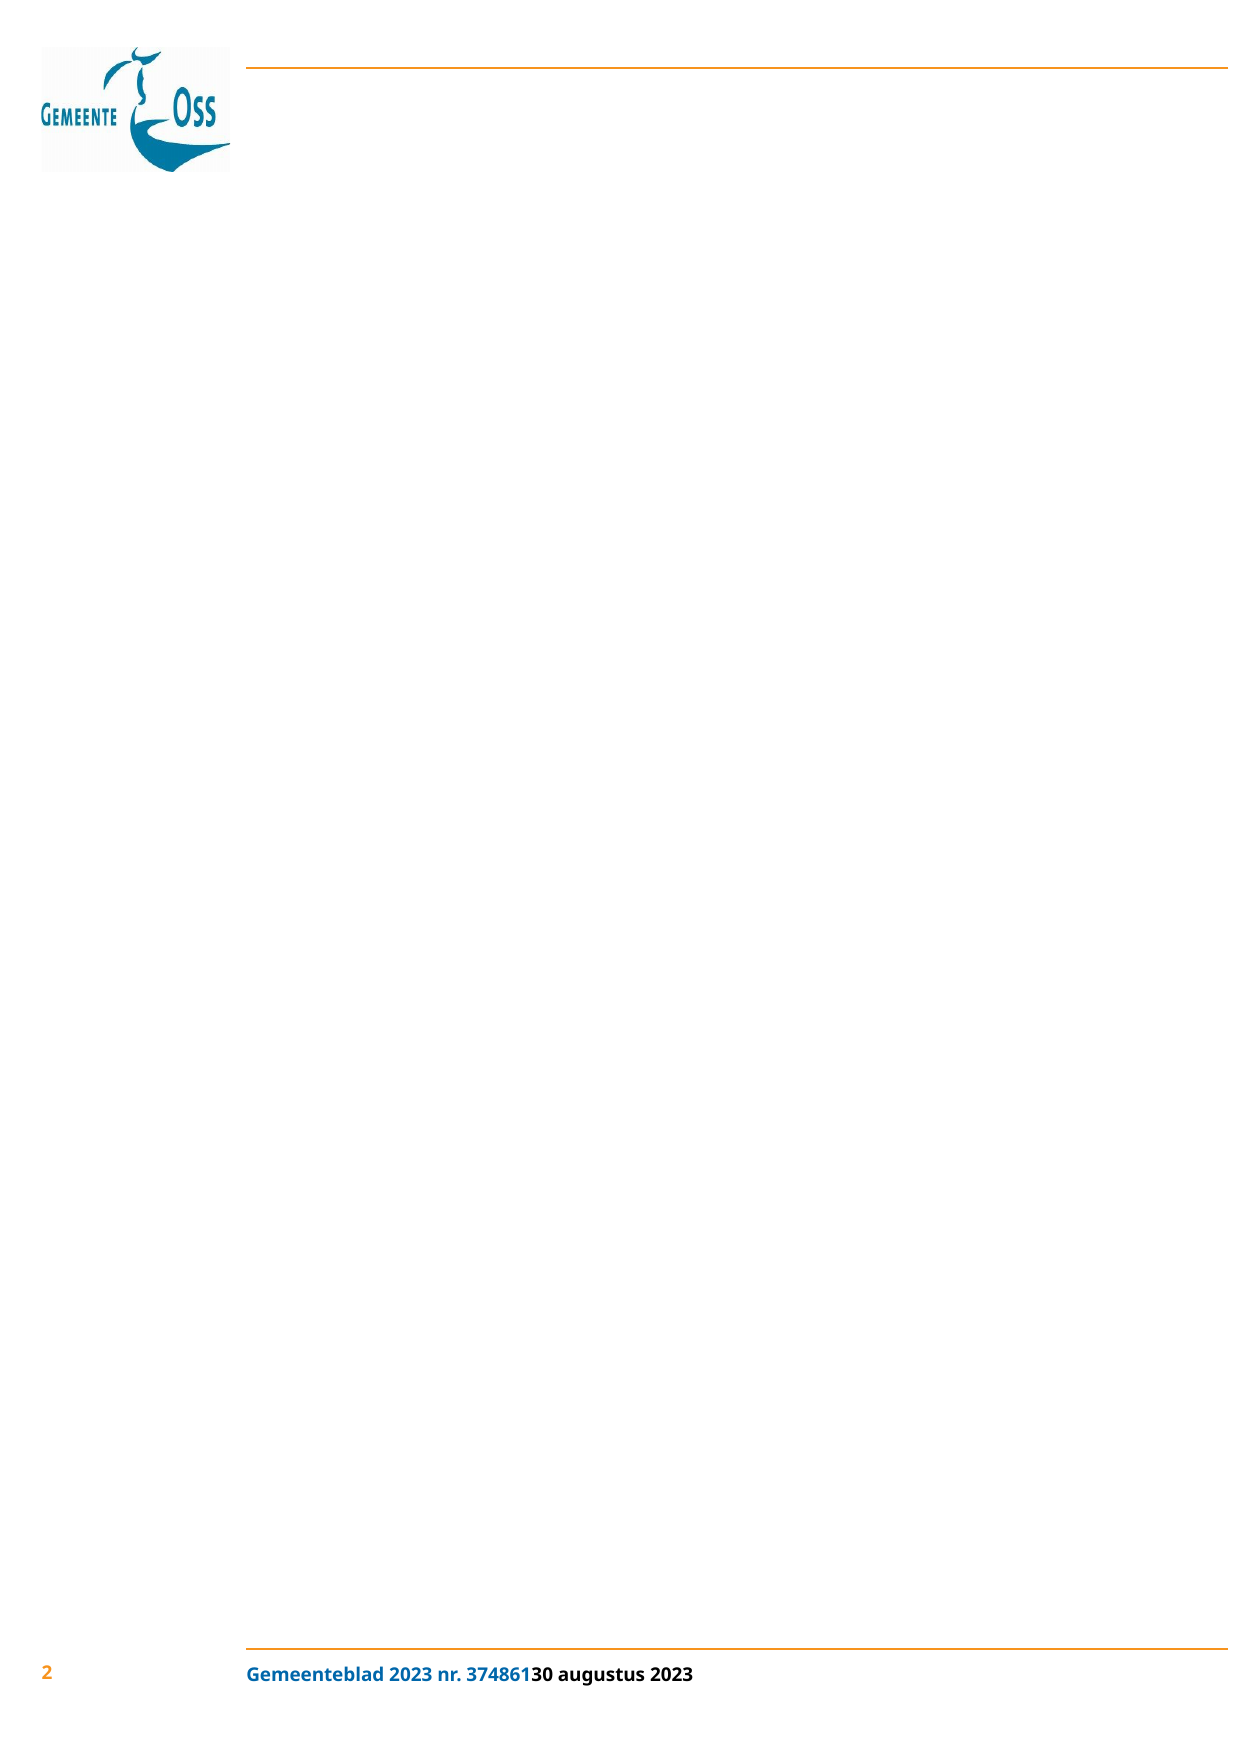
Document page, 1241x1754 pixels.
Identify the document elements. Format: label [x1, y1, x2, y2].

picture [41, 47, 231, 172]
